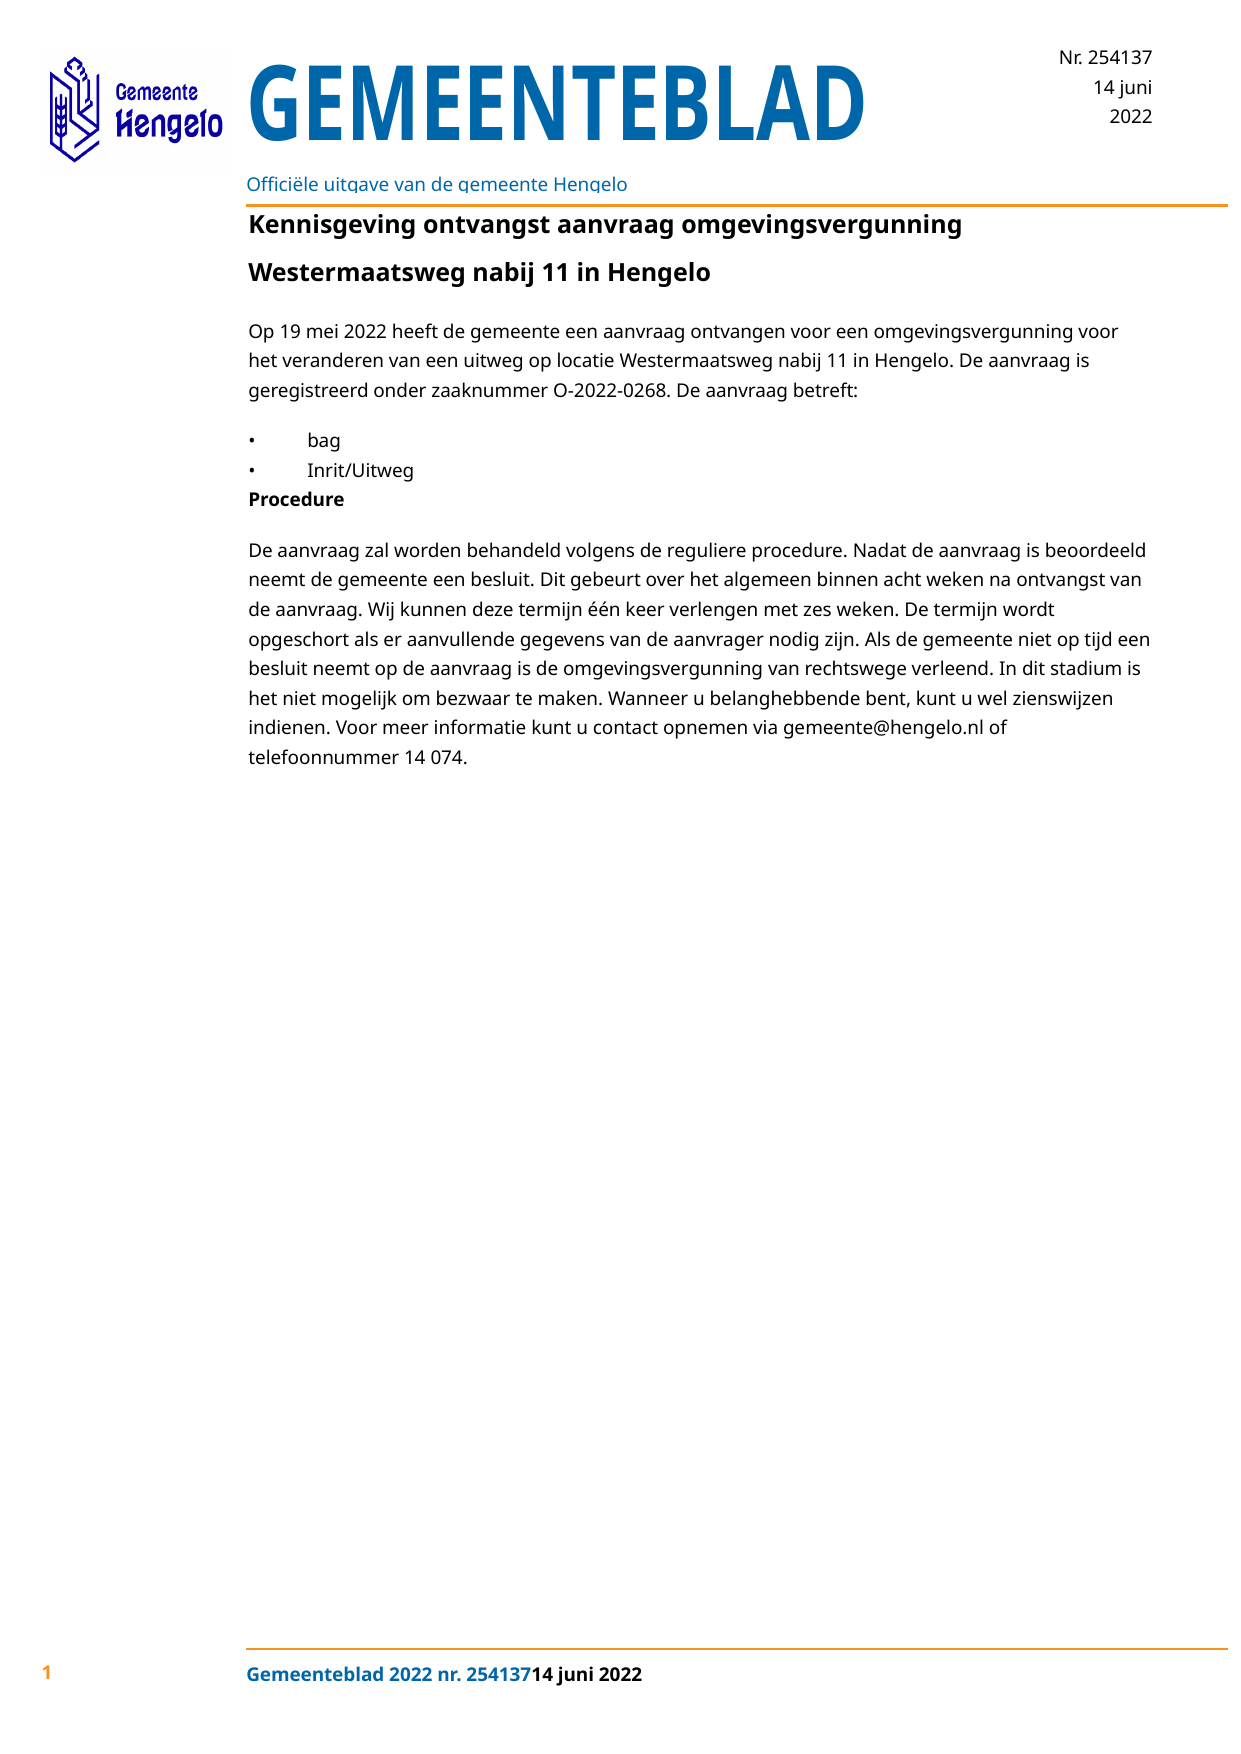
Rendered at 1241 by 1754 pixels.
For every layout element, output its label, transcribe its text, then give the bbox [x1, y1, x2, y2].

picture [41, 47, 231, 172]
text Op 19 mei 2022 heeft de gemeente een aanvraag ontvangen voor een omgevingsvergunning voor het veranderen van een uitweg op locatie Westermaatsweg nabij 11 in Hengelo. De aanvraag is geregistreerd onder zaaknummer O-2022-0268. De aanvraag betreft: [248, 318, 1152, 403]
text Procedure [248, 487, 1152, 512]
list bag [248, 427, 1152, 453]
text Kennisgeving ontvangst aanvraag omgevingsvergunning Westermaatsweg nabij 11 in Hengelo [248, 207, 1152, 288]
text De aanvraag zal worden behandeld volgens de reguliere procedure. Nadat de aanvraag is beoordeeld neemt de gemeente een besluit. Dit gebeurt over het algemeen binnen acht weken na ontvangst van de aanvraag. Wij kunnen deze termijn één keer verlengen met zes weken. De termijn wordt opgeschort als er aanvullende gegevens van de aanvrager nodig zijn. Als de gemeente niet op tijd een besluit neemt op de aanvraag is de omgevingsvergunning van rechtswege verleend. In dit stadium is het niet mogelijk om bezwaar te maken. Wanneer u belanghebbende bent, kunt u wel zienswijzen indienen. Voor meer informatie kunt u contact opnemen via gemeente@hengelo.nl of telefoonnummer 14 074. [248, 537, 1152, 770]
list Inrit/Uitweg [248, 457, 1152, 483]
